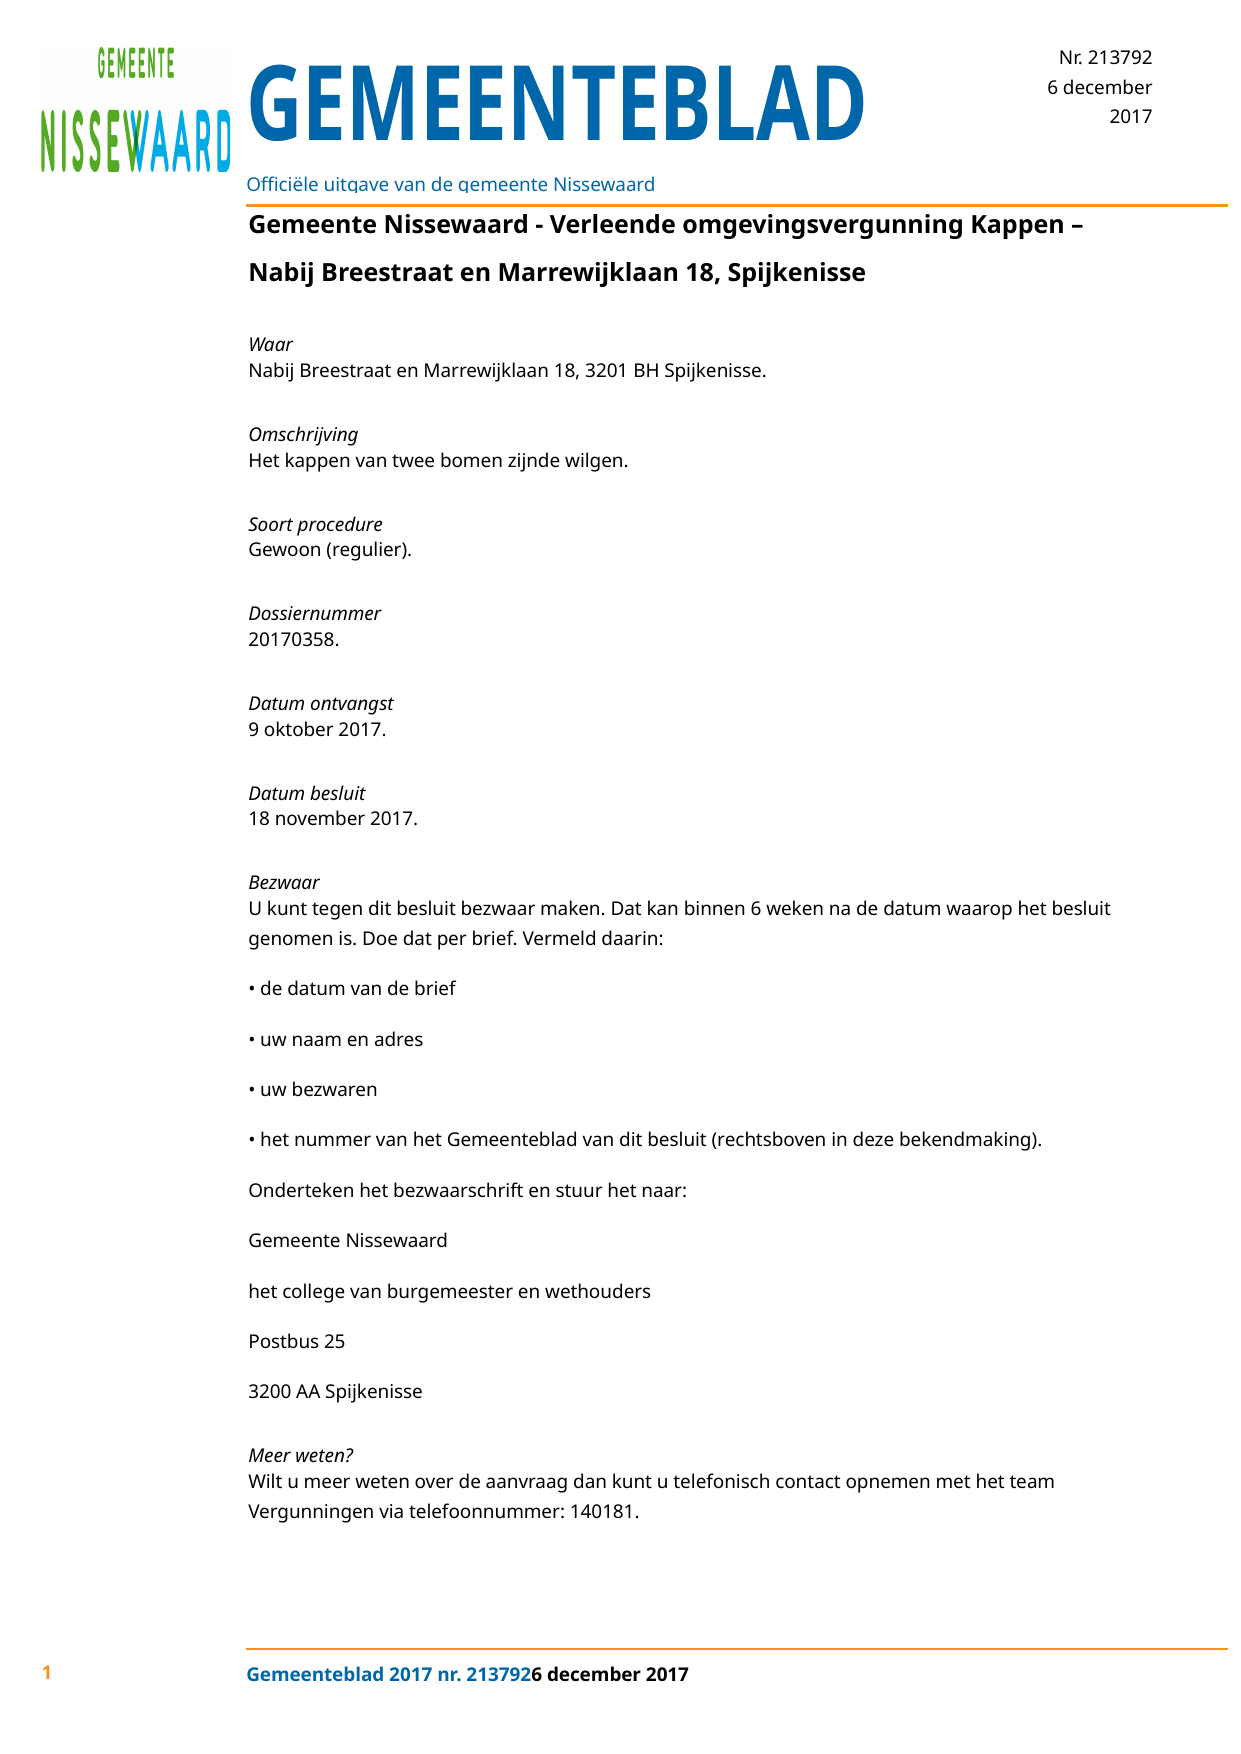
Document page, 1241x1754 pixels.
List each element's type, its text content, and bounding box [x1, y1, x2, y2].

text • de datum van de brief [248, 975, 1152, 1001]
text • uw bezwaren [248, 1076, 1152, 1102]
text Datum besluit [248, 780, 1152, 806]
text Datum ontvangst [248, 690, 1152, 716]
text 18 november 2017. [248, 806, 1152, 831]
text 20170358. [248, 626, 1152, 652]
text Onderteken het bezwaarschrift en stuur het naar: [248, 1177, 1152, 1203]
text Bezwaar [248, 869, 1152, 895]
picture [176, 157, 187, 172]
text het college van burgemeester en wethouders [248, 1278, 1152, 1303]
text 9 oktober 2017. [248, 716, 1152, 742]
text Postbus 25 [248, 1328, 1152, 1354]
picture [222, 122, 227, 160]
picture [201, 122, 206, 138]
text Meer weten? [248, 1443, 1152, 1468]
text Nabij Breestraat en Marrewijklaan 18, 3201 BH Spijkenisse. [248, 357, 1152, 383]
picture [200, 151, 206, 172]
text Gemeente Nissewaard [248, 1227, 1152, 1253]
text Dossiernummer [248, 601, 1152, 626]
text • het nummer van het Gemeenteblad van dit besluit (rechtsboven in deze bekendmaking). [248, 1127, 1152, 1152]
picture [41, 47, 231, 172]
text Gewoon (regulier). [248, 537, 1152, 562]
text Soort procedure [248, 511, 1152, 537]
text Waar [248, 331, 1152, 357]
text Gemeente Nissewaard - Verleende omgevingsvergunning Kappen – Nabij Breestraat en Marrewijklaan 18, Spijkenisse [248, 207, 1152, 288]
text • uw naam en adres [248, 1026, 1152, 1051]
text Omschrijving [248, 421, 1152, 447]
text U kunt tegen dit besluit bezwaar maken. Dat kan binnen 6 weken na de datum waarop het besluit genomen is. Doe dat per brief. Vermeld daarin: [248, 895, 1152, 951]
text Het kappen van twee bomen zijnde wilgen. [248, 447, 1152, 473]
text 3200 AA Spijkenisse [248, 1379, 1152, 1404]
text Wilt u meer weten over de aanvraag dan kunt u telefonisch contact opnemen met het team Vergunningen via telefoonnummer: 140181. [248, 1468, 1152, 1524]
picture [154, 157, 165, 172]
